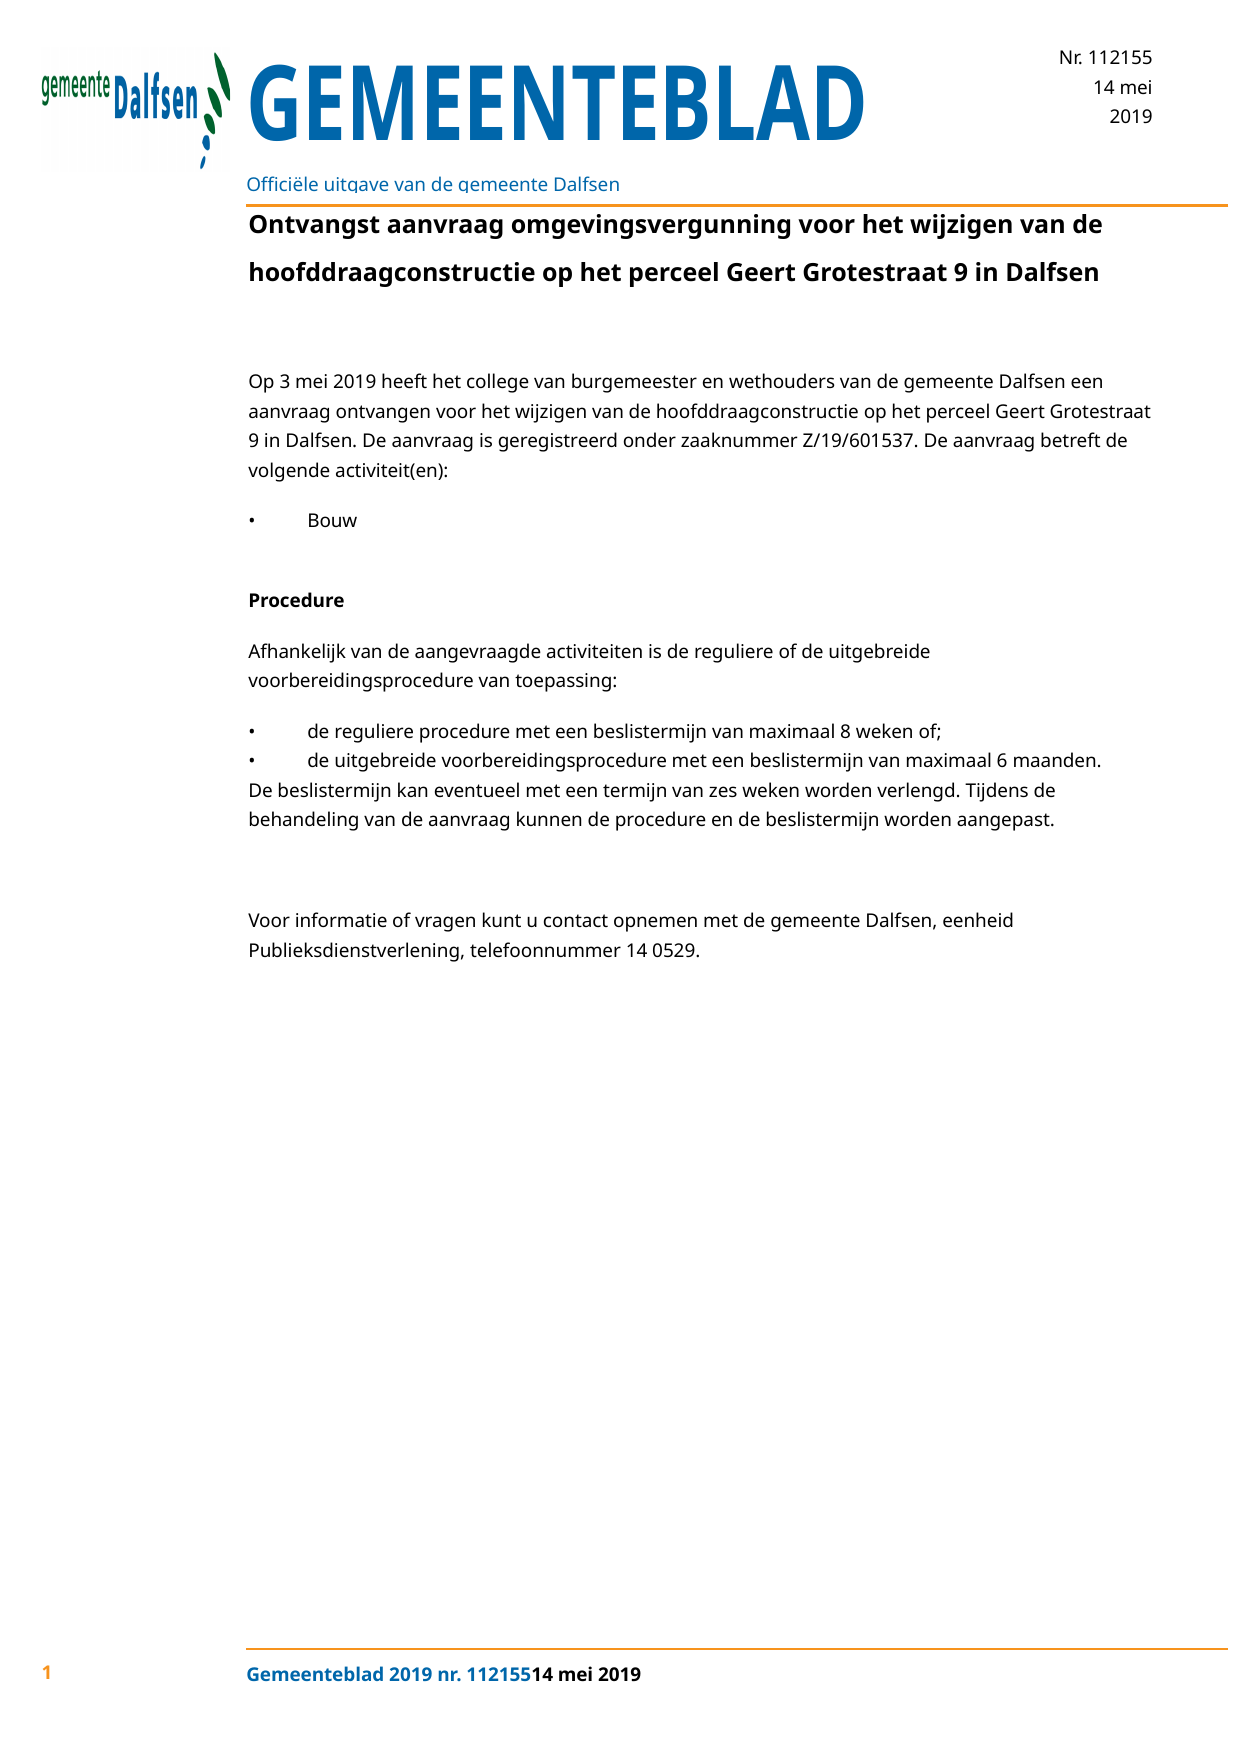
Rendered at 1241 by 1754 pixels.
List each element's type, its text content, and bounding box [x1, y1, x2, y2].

text Ontvangst aanvraag omgevingsvergunning voor het wijzigen van de hoofddraagconstructie op het perceel Geert Grotestraat 9 in Dalfsen [248, 207, 1152, 288]
text Afhankelijk van de aangevraagde activiteiten is de reguliere of de uitgebreide voorbereidingsprocedure van toepassing: [248, 638, 1152, 693]
text Procedure [248, 587, 1152, 613]
text De beslistermijn kan eventueel met een termijn van zes weken worden verlengd. Tijdens de behandeling van de aanvraag kunnen de procedure en de beslistermijn worden aangepast. [248, 777, 1152, 832]
text Op 3 mei 2019 heeft het college van burgemeester en wethouders van de gemeente Dalfsen een aanvraag ontvangen voor het wijzigen van de hoofddraagconstructie op het perceel Geert Grotestraat 9 in Dalfsen. De aanvraag is geregistreerd onder zaaknummer Z/19/601537. De aanvraag betreft de volgende activiteit(en): [248, 368, 1152, 483]
text Voor informatie of vragen kunt u contact opnemen met de gemeente Dalfsen, eenheid Publieksdienstverlening, telefoonnummer 14 0529. [248, 907, 1152, 963]
list de reguliere procedure met een beslistermijn van maximaal 8 weken of; [248, 718, 1152, 744]
picture [41, 47, 231, 172]
list Bouw [248, 507, 1152, 533]
list de uitgebreide voorbereidingsprocedure met een beslistermijn van maximaal 6 maanden. [248, 747, 1152, 773]
